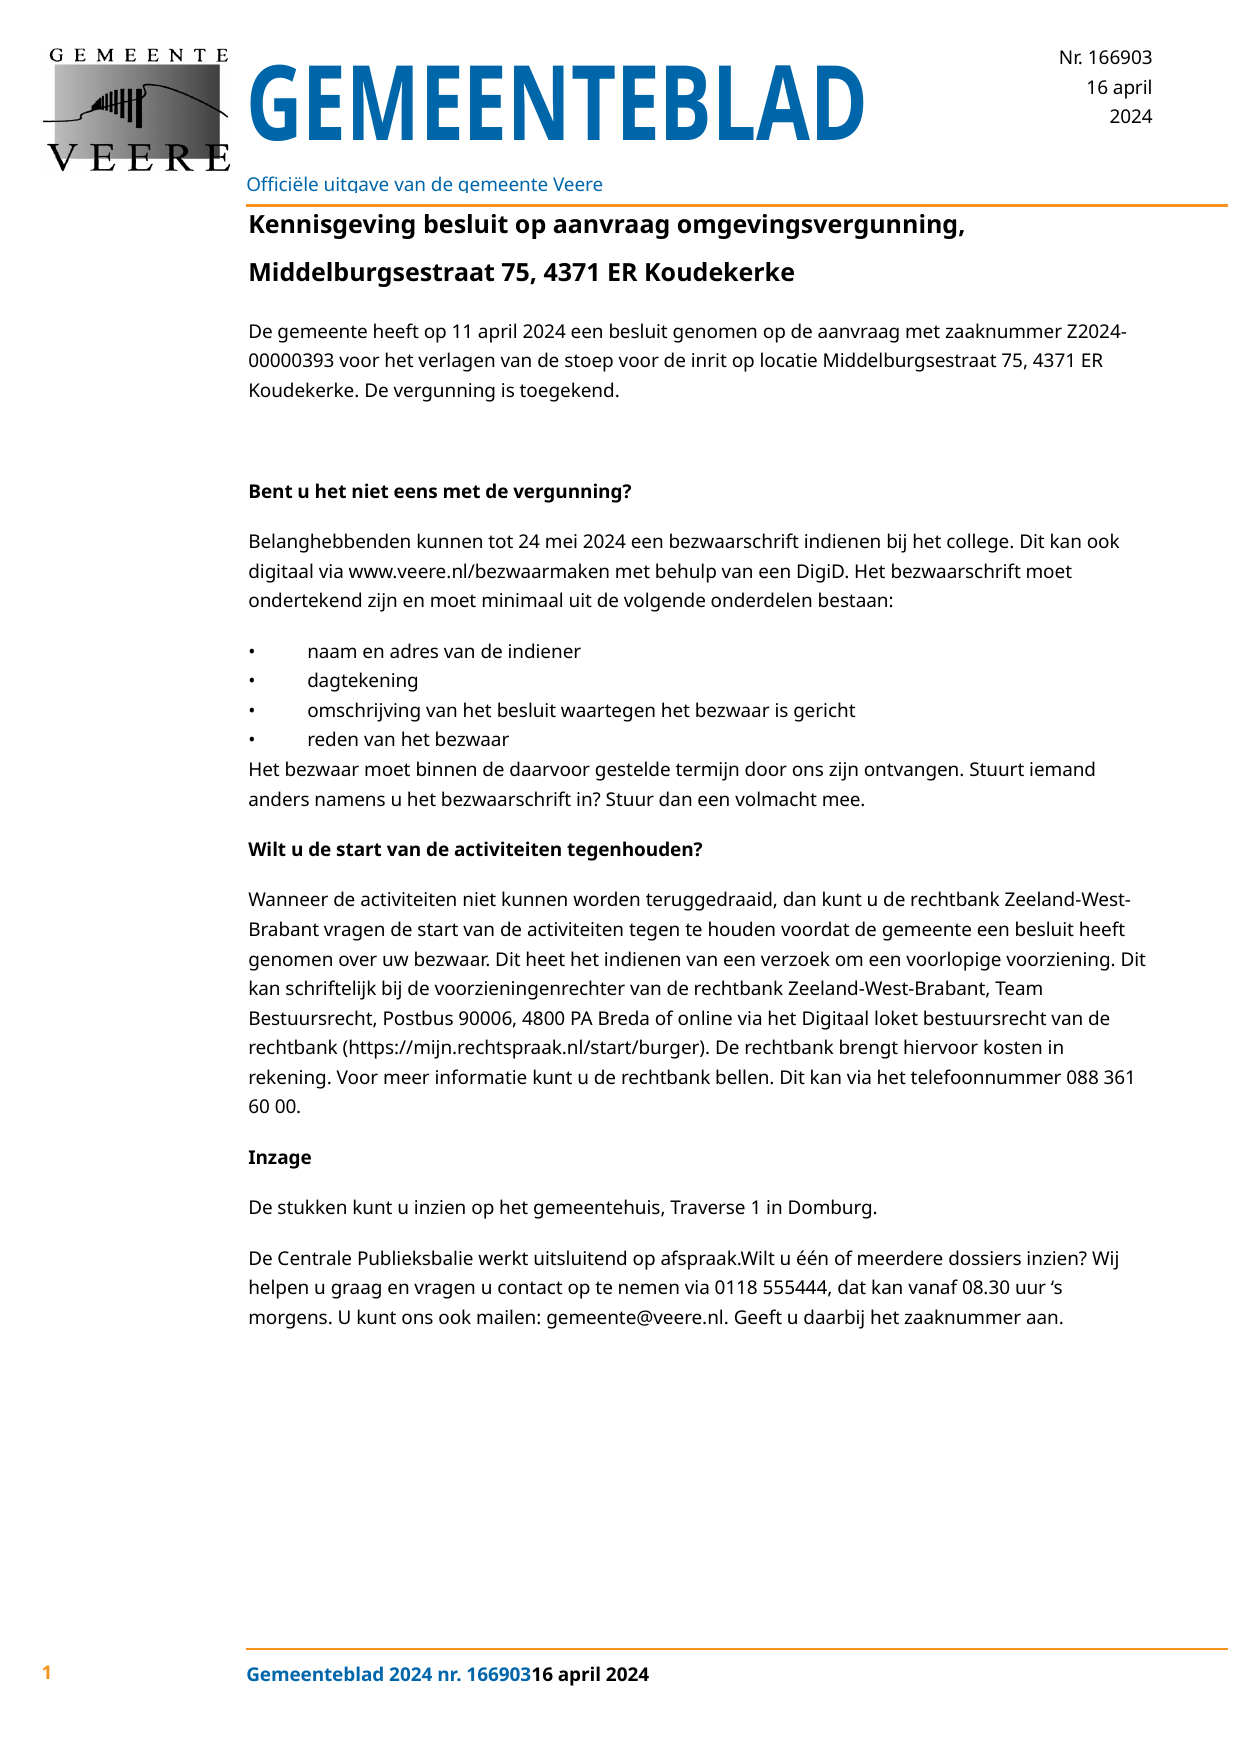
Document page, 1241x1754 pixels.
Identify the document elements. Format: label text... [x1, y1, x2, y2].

text Wilt u de start van de activiteiten tegenhouden? [248, 836, 1152, 862]
text Inzage [248, 1144, 1152, 1170]
list omschrijving van het besluit waartegen het bezwaar is gericht [248, 697, 1152, 723]
text De stukken kunt u inzien op het gemeentehuis, Traverse 1 in Domburg. [248, 1194, 1152, 1220]
text Belanghebbenden kunnen tot 24 mei 2024 een bezwaarschrift indienen bij het college. Dit kan ook digitaal via www.veere.nl/bezwaarmaken met behulp van een DigiD. Het bezwaarschrift moet ondertekend zijn en moet minimaal uit de volgende onderdelen bestaan: [248, 528, 1152, 613]
text Het bezwaar moet binnen de daarvoor gestelde termijn door ons zijn ontvangen. Stuurt iemand anders namens u het bezwaarschrift in? Stuur dan een volmacht mee. [248, 756, 1152, 812]
picture [41, 47, 231, 172]
text De Centrale Publieksbalie werkt uitsluitend op afspraak.Wilt u één of meerdere dossiers inzien? Wij helpen u graag en vragen u contact op te nemen via 0118 555444, dat kan vanaf 08.30 uur ‘s morgens. U kunt ons ook mailen: gemeente@veere.nl. Geeft u daarbij het zaaknummer aan. [248, 1245, 1152, 1330]
text Bent u het niet eens met de vergunning? [248, 478, 1152, 504]
list dagtekening [248, 667, 1152, 693]
text Kennisgeving besluit op aanvraag omgevingsvergunning, Middelburgsestraat 75, 4371 ER Koudekerke [248, 207, 1152, 288]
text Wanneer de activiteiten niet kunnen worden teruggedraaid, dan kunt u de rechtbank Zeeland-West-Brabant vragen de start van de activiteiten tegen te houden voordat de gemeente een besluit heeft genomen over uw bezwaar. Dit heet het indienen van een verzoek om een voorlopige voorziening. Dit kan schriftelijk bij de voorzieningenrechter van de rechtbank Zeeland-West-Brabant, Team Bestuursrecht, Postbus 90006, 4800 PA Breda of online via het Digitaal loket bestuursrecht van de rechtbank (https://mijn.rechtspraak.nl/start/burger). De rechtbank brengt hiervoor kosten in rekening. Voor meer informatie kunt u de rechtbank bellen. Dit kan via het telefoonnummer 088 361 60 00. [248, 887, 1152, 1119]
list reden van het bezwaar [248, 727, 1152, 752]
text De gemeente heeft op 11 april 2024 een besluit genomen op de aanvraag met zaaknummer Z2024-00000393 voor het verlagen van de stoep voor de inrit op locatie Middelburgsestraat 75, 4371 ER Koudekerke. De vergunning is toegekend. [248, 318, 1152, 403]
list naam en adres van de indiener [248, 638, 1152, 664]
